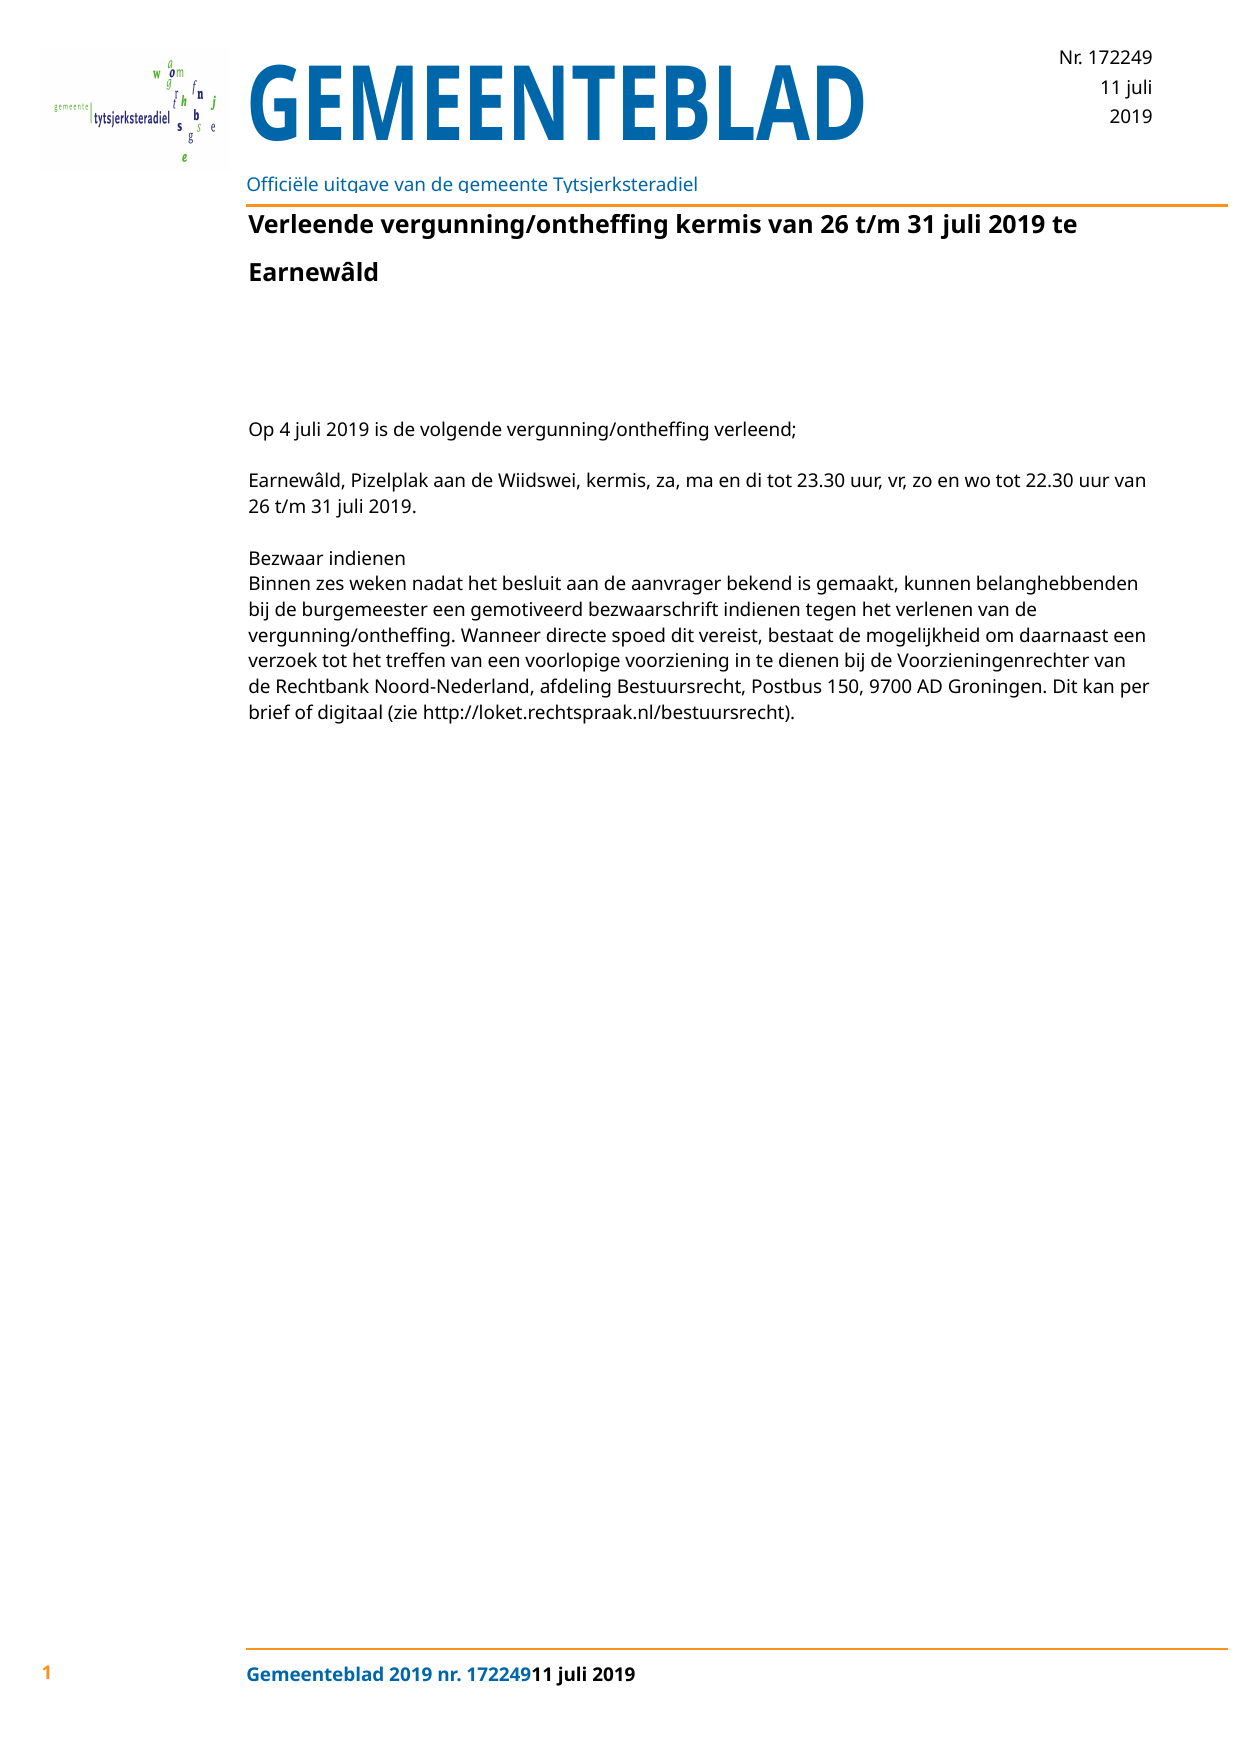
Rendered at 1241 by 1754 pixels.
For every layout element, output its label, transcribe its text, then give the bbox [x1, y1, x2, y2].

picture [41, 47, 231, 172]
text Op 4 juli 2019 is de volgende vergunning/ontheffing verleend; [248, 416, 1152, 442]
text Binnen zes weken nadat het besluit aan de aanvrager bekend is gemaakt, kunnen belanghebbenden bij de burgemeester een gemotiveerd bezwaarschrift indienen tegen het verlenen van de vergunning/ontheffing. Wanneer directe spoed dit vereist, bestaat de mogelijkheid om daarnaast een verzoek tot het treffen van een voorlopige voorziening in te dienen bij de Voorzieningenrechter van de Rechtbank Noord-Nederland, afdeling Bestuursrecht, Postbus 150, 9700 AD Groningen. Dit kan per brief of digitaal (zie http://loket.rechtspraak.nl/bestuursrecht). [248, 571, 1152, 725]
text Earnewâld, Pizelplak aan de Wiidswei, kermis, za, ma en di tot 23.30 uur, vr, zo en wo tot 22.30 uur van 26 t/m 31 juli 2019. [248, 468, 1152, 519]
text Verleende vergunning/ontheffing kermis van 26 t/m 31 juli 2019 te Earnewâld [248, 207, 1152, 288]
text Bezwaar indienen [248, 545, 1152, 571]
